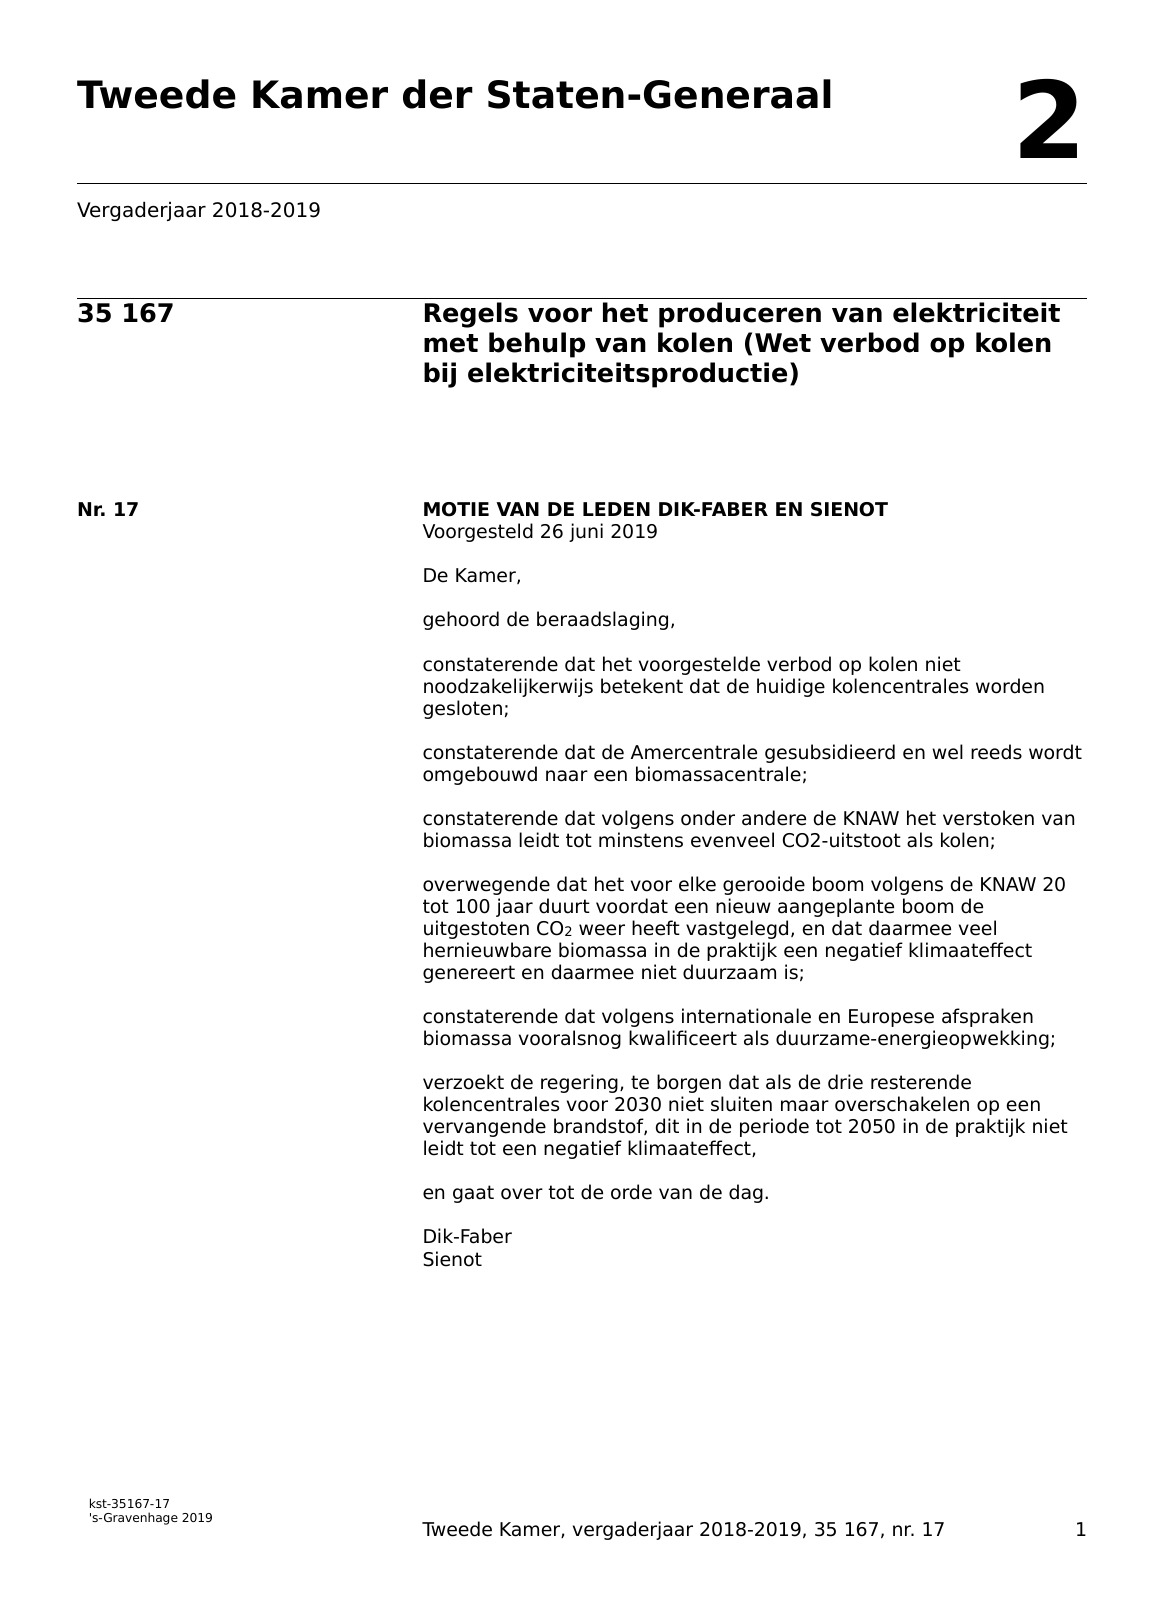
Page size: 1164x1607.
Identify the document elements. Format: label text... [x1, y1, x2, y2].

text kst-35167-17 [88, 1497, 323, 1511]
text Voorgesteld 26 juni 2019 [422, 521, 1087, 543]
text overwegende dat het voor elke gerooide boom volgens de KNAW 20 tot 100 jaar duurt voordat een nieuw aangeplante boom de uitgestoten CO2 weer heeft vastgelegd, en dat daarmee veel hernieuwbare biomassa in de praktijk een negatief klimaateffect genereert en daarmee niet duurzaam is; [422, 874, 1087, 984]
table_cell Vergaderjaar 2018-2019 [77, 184, 1087, 298]
text constaterende dat de Amercentrale gesubsidieerd en wel reeds wordt omgebouwd naar een biomassacentrale; [422, 742, 1087, 786]
subtitle 35 167 Regels voor het produceren van elektriciteit met behulp van kolen (Wet verbod op kolen bij elektriciteitsproductie) [77, 299, 1087, 388]
text constaterende dat het voorgestelde verbod op kolen niet noodzakelijkerwijs betekent dat de huidige kolencentrales worden gesloten; [422, 653, 1087, 719]
text verzoekt de regering, te borgen dat als de drie resterende kolencentrales voor 2030 niet sluiten maar overschakelen op een vervangende brandstof, dit in de periode tot 2050 in de praktijk niet leidt tot een negatief klimaateffect, [422, 1072, 1087, 1160]
text Sienot [422, 1248, 1087, 1270]
subtitle Nr. 17 MOTIE VAN DE LEDEN DIK-FABER EN SIENOT [77, 499, 1087, 521]
table_header 2 [886, 59, 1087, 183]
table_header Tweede Kamer der Staten-Generaal [77, 59, 886, 183]
text Dik-Faber [422, 1226, 1087, 1248]
text constaterende dat volgens internationale en Europese afspraken biomassa vooralsnog kwalificeert als duurzame-energieopwekking; [422, 1006, 1087, 1050]
text 's-Gravenhage 2019 [88, 1511, 323, 1525]
text en gaat over tot de orde van de dag. [422, 1182, 1087, 1204]
text De Kamer, [422, 565, 1087, 587]
text gehoord de beraadslaging, [422, 609, 1087, 631]
text constaterende dat volgens onder andere de KNAW het verstoken van biomassa leidt tot minstens evenveel CO2-uitstoot als kolen; [422, 808, 1087, 852]
